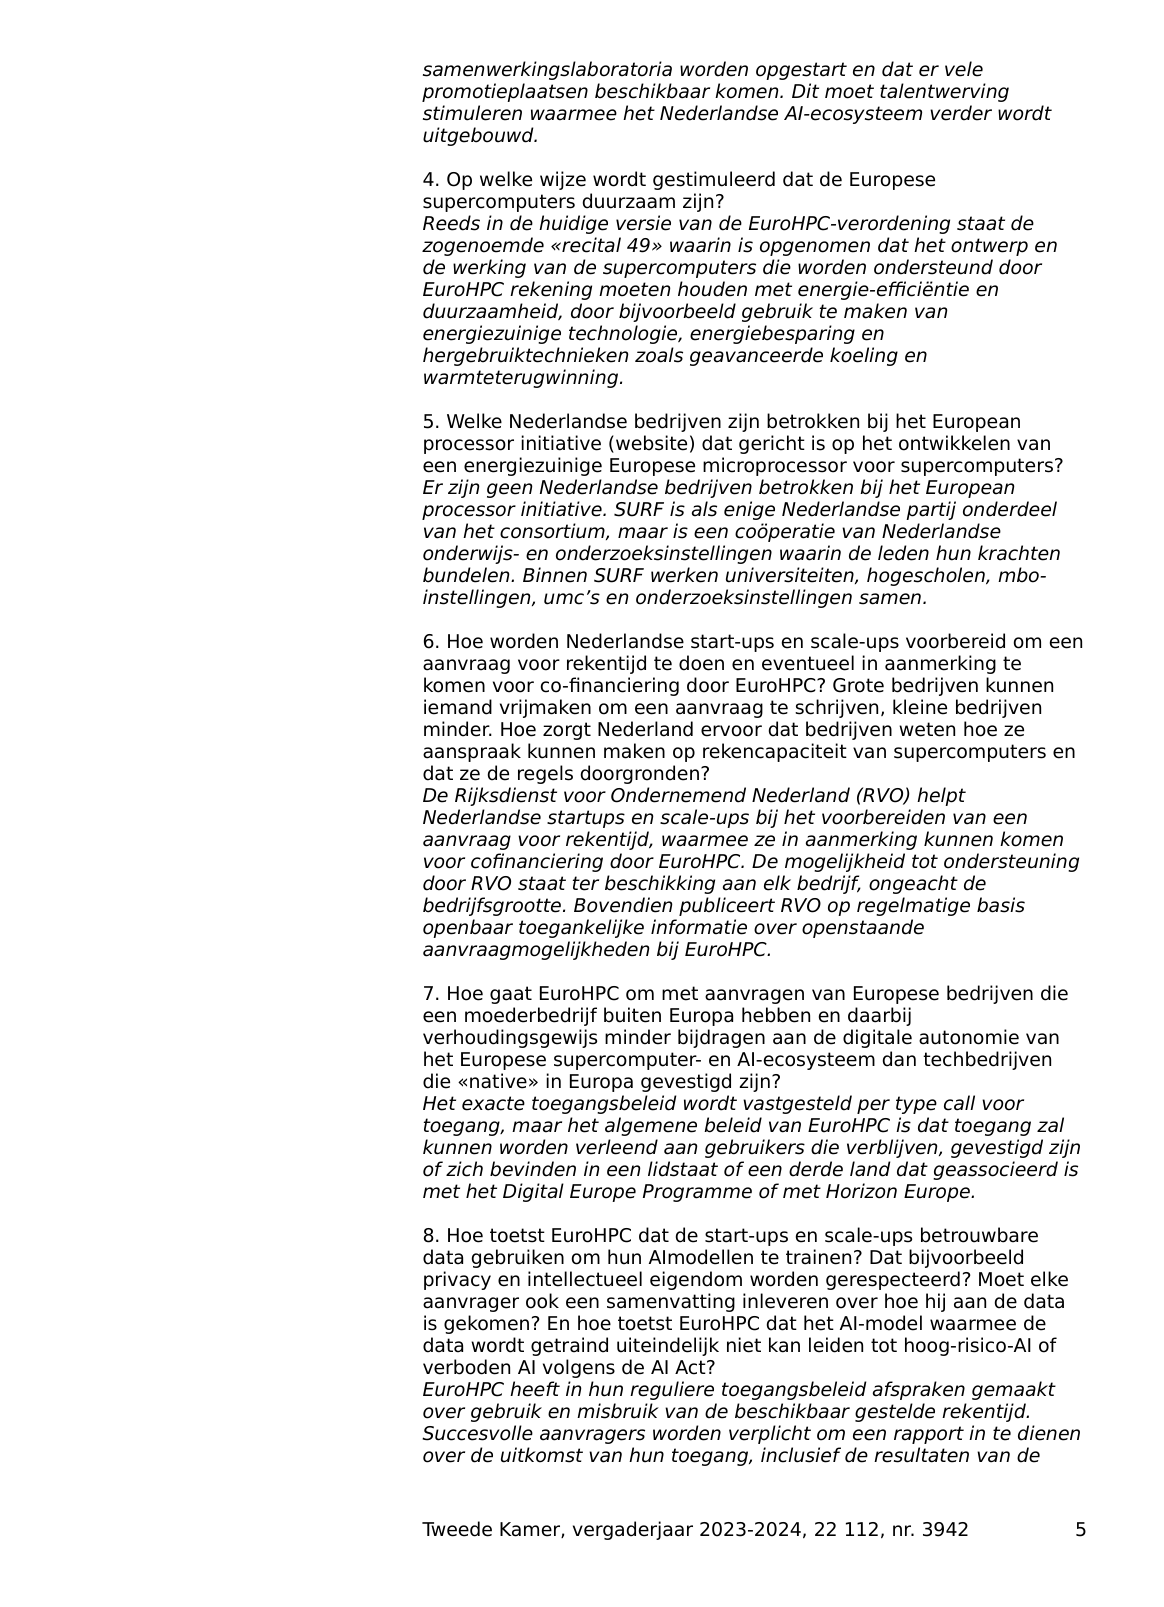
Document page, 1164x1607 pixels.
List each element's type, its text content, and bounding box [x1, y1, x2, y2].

text 8. Hoe toetst EuroHPC dat de start-ups en scale-ups betrouwbare data gebruiken om hun AImodellen te trainen? Dat bijvoorbeeld privacy en intellectueel eigendom worden gerespecteerd? Moet elke aanvrager ook een samenvatting inleveren over hoe hij aan de data is gekomen? En hoe toetst EuroHPC dat het AI-model waarmee de data wordt getraind uiteindelijk niet kan leiden tot hoog-risico-AI of verboden AI volgens de AI Act? [422, 1225, 1087, 1379]
text Er zijn geen Nederlandse bedrijven betrokken bij het European processor initiative. SURF is als enige Nederlandse partij onderdeel van het consortium, maar is een coöperatie van Nederlandse onderwijs- en onderzoeksinstellingen waarin de leden hun krachten bundelen. Binnen SURF werken universiteiten, hogescholen, mbo-instellingen, umc’s en onderzoeksinstellingen samen. [422, 477, 1087, 609]
text 4. Op welke wijze wordt gestimuleerd dat de Europese supercomputers duurzaam zijn? [422, 169, 1087, 213]
text 7. Hoe gaat EuroHPC om met aanvragen van Europese bedrijven die een moederbedrijf buiten Europa hebben en daarbij verhoudingsgewijs minder bijdragen aan de digitale autonomie van het Europese supercomputer- en AI-ecosysteem dan techbedrijven die «native» in Europa gevestigd zijn? [422, 983, 1087, 1093]
text 6. Hoe worden Nederlandse start-ups en scale-ups voorbereid om een aanvraag voor rekentijd te doen en eventueel in aanmerking te komen voor co-financiering door EuroHPC? Grote bedrijven kunnen iemand vrijmaken om een aanvraag te schrijven, kleine bedrijven minder. Hoe zorgt Nederland ervoor dat bedrijven weten hoe ze aanspraak kunnen maken op rekencapaciteit van supercomputers en dat ze de regels doorgronden? [422, 631, 1087, 785]
text De Rijksdienst voor Ondernemend Nederland (RVO) helpt Nederlandse startups en scale-ups bij het voorbereiden van een aanvraag voor rekentijd, waarmee ze in aanmerking kunnen komen voor cofinanciering door EuroHPC. De mogelijkheid tot ondersteuning door RVO staat ter beschikking aan elk bedrijf, ongeacht de bedrijfsgrootte. Bovendien publiceert RVO op regelmatige basis openbaar toegankelijke informatie over openstaande aanvraagmogelijkheden bij EuroHPC. [422, 785, 1087, 961]
text Het exacte toegangsbeleid wordt vastgesteld per type call voor toegang, maar het algemene beleid van EuroHPC is dat toegang zal kunnen worden verleend aan gebruikers die verblijven, gevestigd zijn of zich bevinden in een lidstaat of een derde land dat geassocieerd is met het Digital Europe Programme of met Horizon Europe. [422, 1093, 1087, 1203]
text 5. Welke Nederlandse bedrijven zijn betrokken bij het European processor initiative (website) dat gericht is op het ontwikkelen van een energiezuinige Europese microprocessor voor supercomputers? [422, 411, 1087, 477]
text samenwerkingslaboratoria worden opgestart en dat er vele promotieplaatsen beschikbaar komen. Dit moet talentwerving stimuleren waarmee het Nederlandse AI-ecosysteem verder wordt uitgebouwd. [422, 59, 1087, 147]
text EuroHPC heeft in hun reguliere toegangsbeleid afspraken gemaakt over gebruik en misbruik van de beschikbaar gestelde rekentijd. Succesvolle aanvragers worden verplicht om een rapport in te dienen over de uitkomst van hun toegang, inclusief de resultaten van de [422, 1379, 1087, 1467]
text Reeds in de huidige versie van de EuroHPC-verordening staat de zogenoemde «recital 49» waarin is opgenomen dat het ontwerp en de werking van de supercomputers die worden ondersteund door EuroHPC rekening moeten houden met energie-efficiëntie en duurzaamheid, door bijvoorbeeld gebruik te maken van energiezuinige technologie, energiebesparing en hergebruiktechnieken zoals geavanceerde koeling en warmteterugwinning. [422, 213, 1087, 389]
